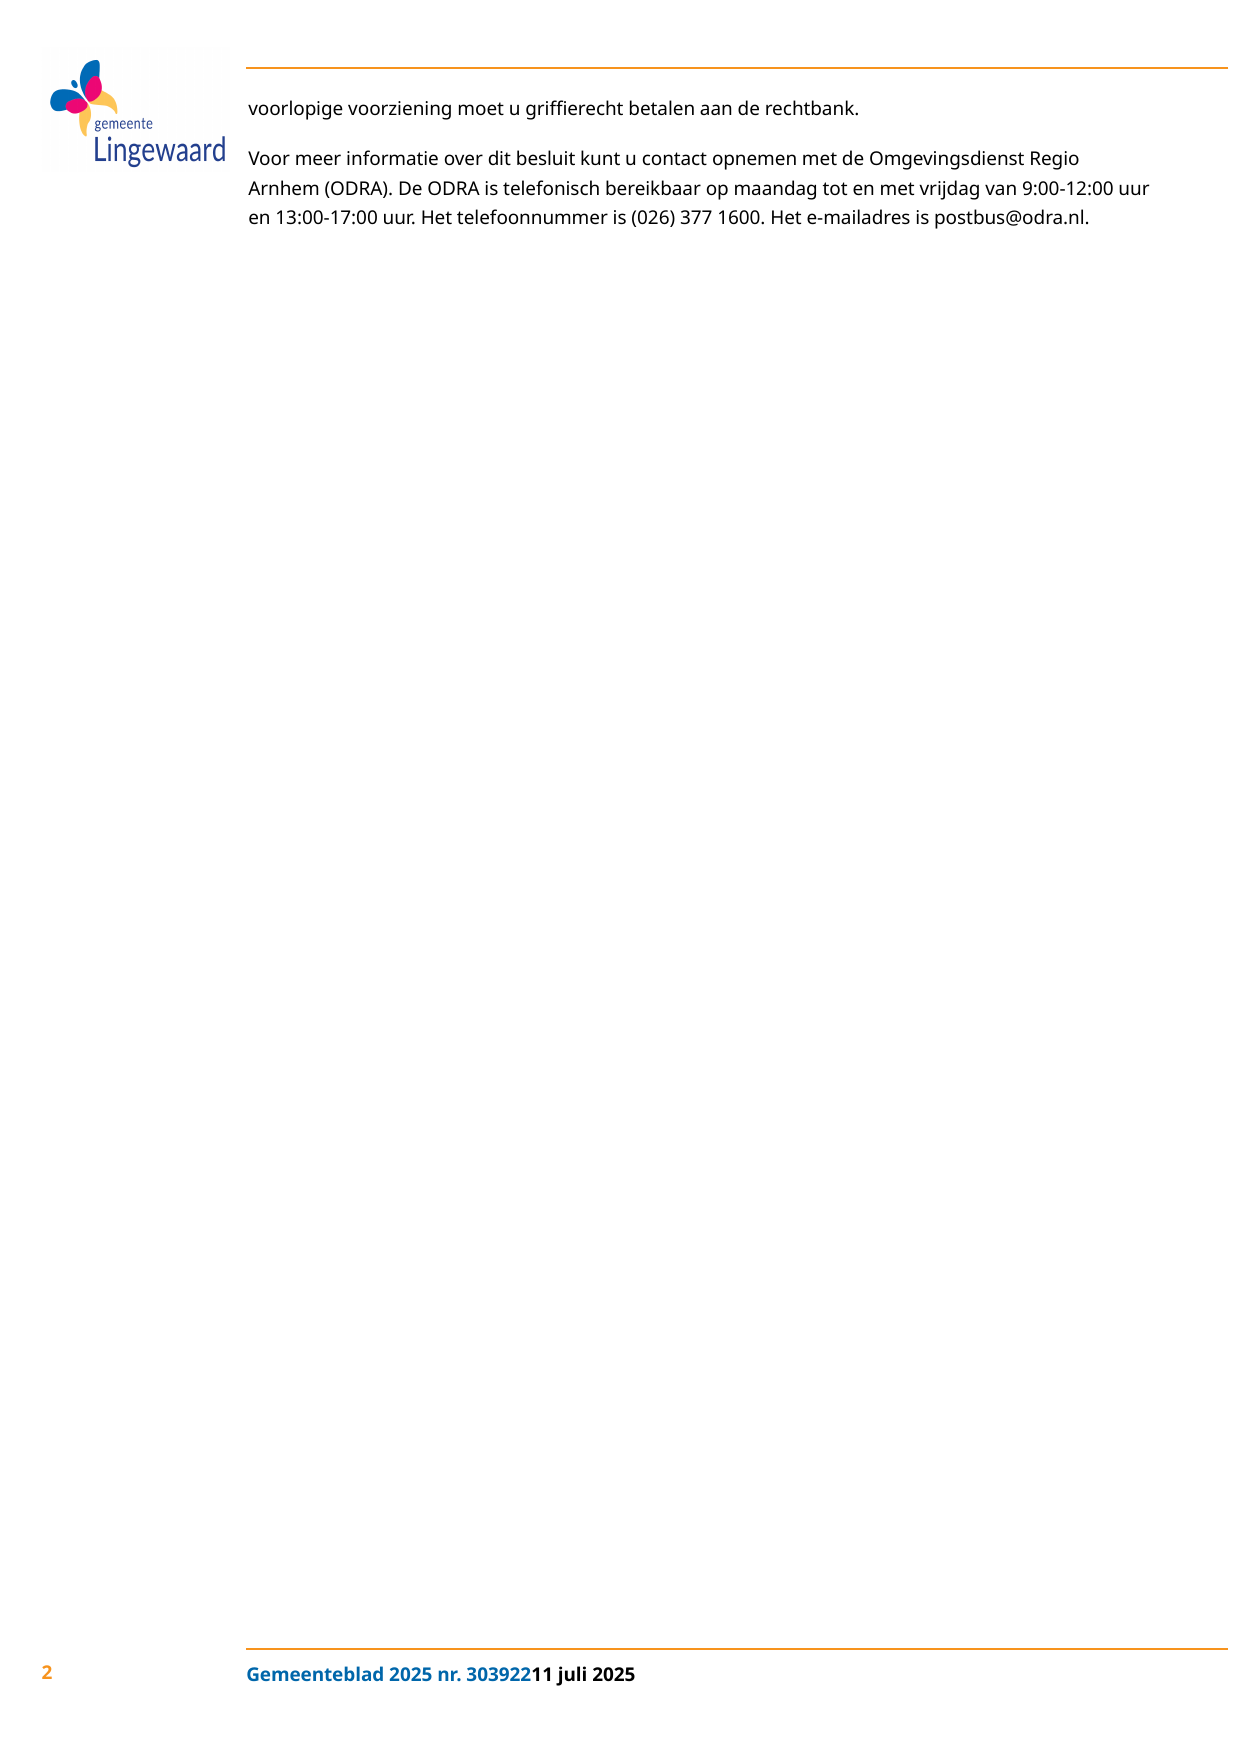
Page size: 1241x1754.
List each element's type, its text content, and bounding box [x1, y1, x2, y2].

text voorlopige voorziening moet u griffierecht betalen aan de rechtbank. [248, 95, 1152, 121]
text Voor meer informatie over dit besluit kunt u contact opnemen met de Omgevingsdienst Regio Arnhem (ODRA). De ODRA is telefonisch bereikbaar op maandag tot en met vrijdag van 9:00-12:00 uur en 13:00-17:00 uur. Het telefoonnummer is (026) 377 1600. Het e-mailadres is postbus@odra.nl. [248, 145, 1152, 230]
picture [41, 47, 231, 172]
